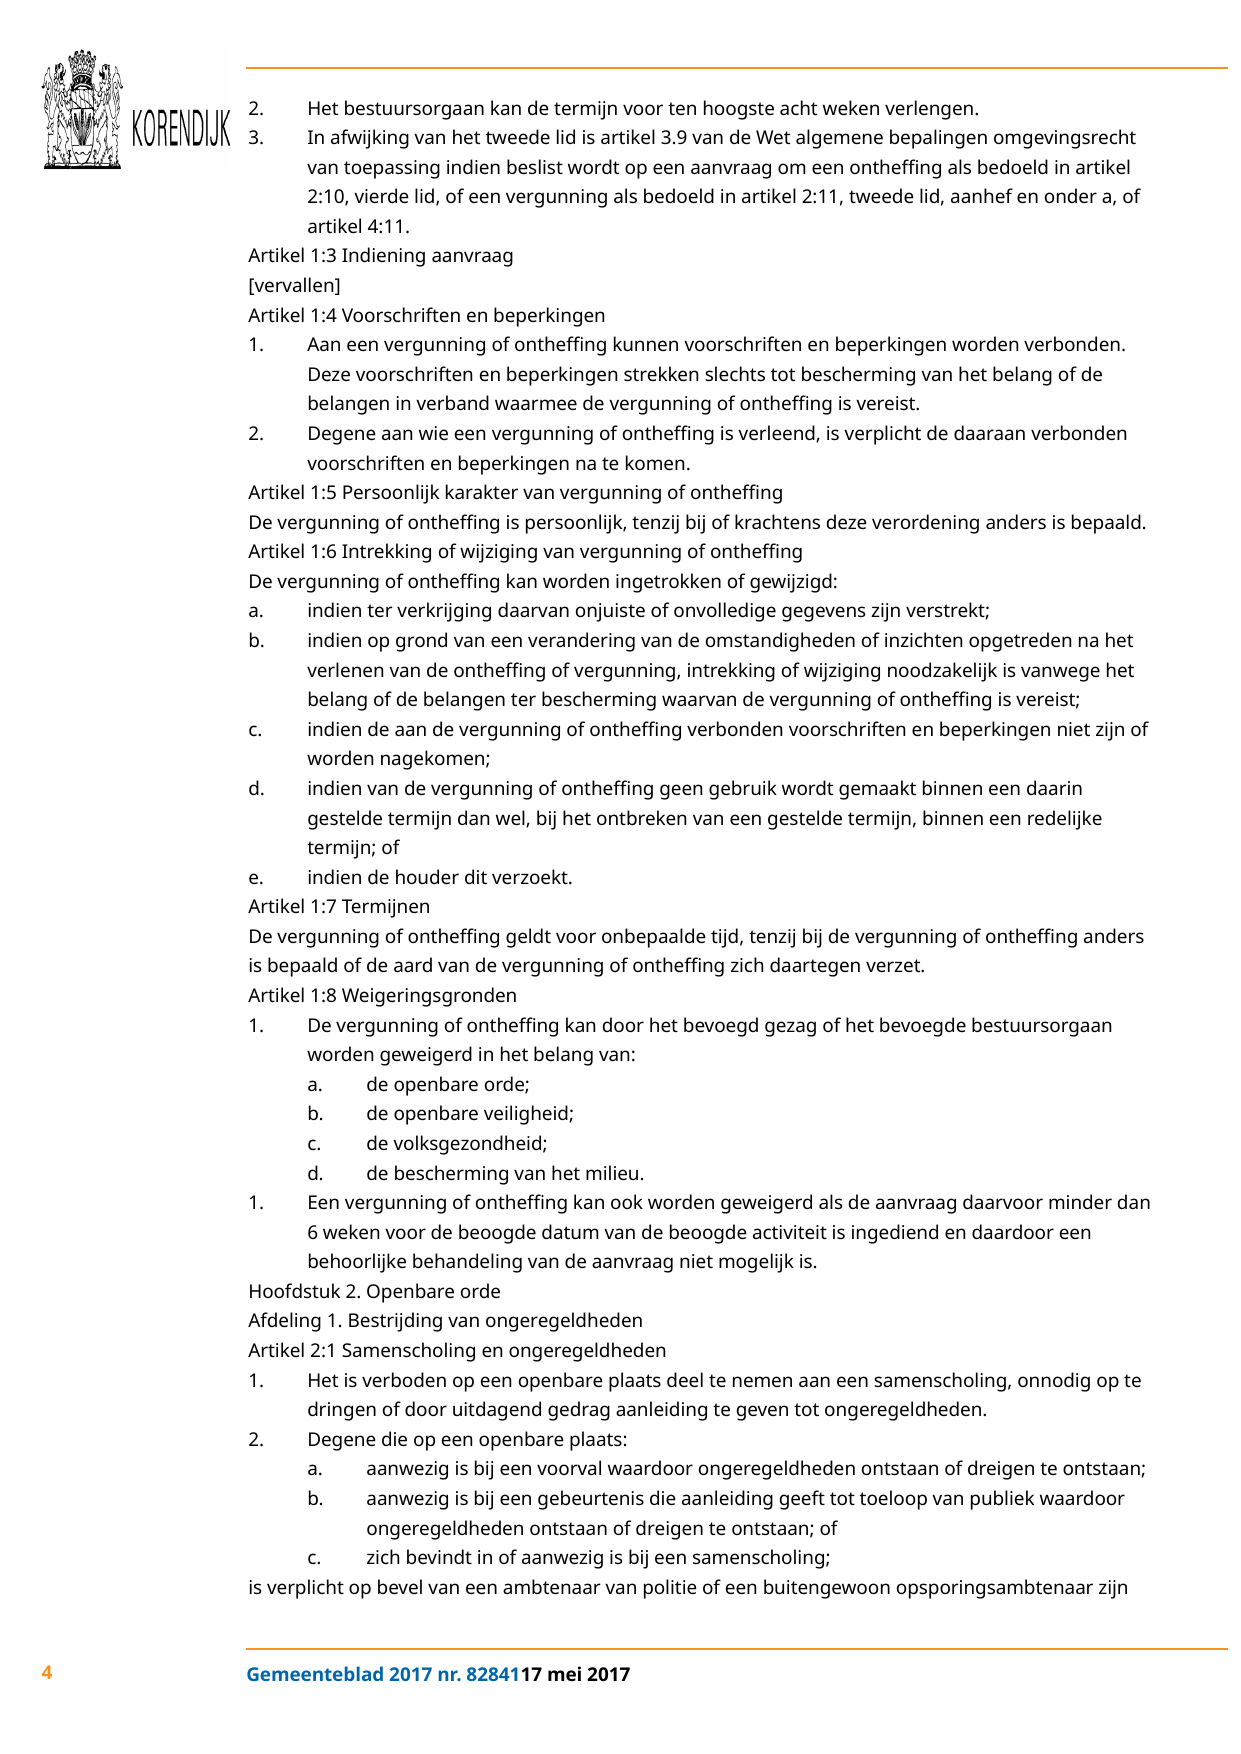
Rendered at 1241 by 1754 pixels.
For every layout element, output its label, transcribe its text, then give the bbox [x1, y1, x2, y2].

text Hoofdstuk 2. Openbare orde [248, 1278, 1152, 1304]
picture [41, 47, 231, 172]
text [vervallen] [248, 272, 1152, 298]
text De vergunning of ontheffing geldt voor onbepaalde tijd, tenzij bij de vergunning of ontheffing anders is bepaald of de aard van de vergunning of ontheffing zich daartegen verzet. [248, 923, 1152, 978]
list Aan een vergunning of ontheffing kunnen voorschriften en beperkingen worden verbonden. Deze voorschriften en beperkingen strekken slechts tot bescherming van het belang of de belangen in verband waarmee de vergunning of ontheffing is vereist. [248, 331, 1152, 416]
list indien de houder dit verzoekt. [248, 864, 1152, 890]
text Artikel 1:5 Persoonlijk karakter van vergunning of ontheffing [248, 479, 1152, 505]
text Artikel 1:4 Voorschriften en beperkingen [248, 302, 1152, 328]
text Artikel 1:3 Indiening aanvraag [248, 243, 1152, 268]
list indien ter verkrijging daarvan onjuiste of onvolledige gegevens zijn verstrekt; [248, 598, 1152, 623]
list indien van de vergunning of ontheffing geen gebruik wordt gemaakt binnen een daarin gestelde termijn dan wel, bij het ontbreken van een gestelde termijn, binnen een redelijke termijn; of [248, 775, 1152, 860]
text is verplicht op bevel van een ambtenaar van politie of een buitengewoon opsporingsambtenaar zijn [248, 1574, 1152, 1600]
list indien de aan de vergunning of ontheffing verbonden voorschriften en beperkingen niet zijn of worden nagekomen; [248, 716, 1152, 771]
list Het is verboden op een openbare plaats deel te nemen aan een samenscholing, onnodig op te dringen of door uitdagend gedrag aanleiding te geven tot ongeregeldheden. [248, 1367, 1152, 1422]
list Degene die op een openbare plaats: [248, 1426, 1152, 1452]
list de openbare veiligheid; [307, 1101, 1152, 1126]
text Afdeling 1. Bestrijding van ongeregeldheden [248, 1308, 1152, 1333]
list de volksgezondheid; [307, 1130, 1152, 1156]
list de openbare orde; [307, 1071, 1152, 1097]
list In afwijking van het tweede lid is artikel 3.9 van de Wet algemene bepalingen omgevingsrecht van toepassing indien beslist wordt op een aanvraag om een ontheffing als bedoeld in artikel 2:10, vierde lid, of een vergunning als bedoeld in artikel 2:11, tweede lid, aanhef en onder a, of artikel 4:11. [248, 124, 1152, 239]
text Artikel 1:6 Intrekking of wijziging van vergunning of ontheffing [248, 538, 1152, 564]
text Artikel 2:1 Samenscholing en ongeregeldheden [248, 1337, 1152, 1363]
list aanwezig is bij een voorval waardoor ongeregeldheden ontstaan of dreigen te ontstaan; [307, 1456, 1152, 1481]
list de bescherming van het milieu. [307, 1160, 1152, 1186]
text Artikel 1:8 Weigeringsgronden [248, 982, 1152, 1008]
list indien op grond van een verandering van de omstandigheden of inzichten opgetreden na het verlenen van de ontheffing of vergunning, intrekking of wijziging noodzakelijk is vanwege het belang of de belangen ter bescherming waarvan de vergunning of ontheffing is vereist; [248, 627, 1152, 712]
list zich bevindt in of aanwezig is bij een samenscholing; [307, 1544, 1152, 1570]
list Een vergunning of ontheffing kan ook worden geweigerd als de aanvraag daarvoor minder dan 6 weken voor de beoogde datum van de beoogde activiteit is ingediend en daardoor een behoorlijke behandeling van de aanvraag niet mogelijk is. [248, 1189, 1152, 1274]
text Artikel 1:7 Termijnen [248, 893, 1152, 919]
text De vergunning of ontheffing is persoonlijk, tenzij bij of krachtens deze verordening anders is bepaald. [248, 509, 1152, 535]
list aanwezig is bij een gebeurtenis die aanleiding geeft tot toeloop van publiek waardoor ongeregeldheden ontstaan of dreigen te ontstaan; of [307, 1485, 1152, 1541]
text De vergunning of ontheffing kan worden ingetrokken of gewijzigd: [248, 568, 1152, 594]
list Het bestuursorgaan kan de termijn voor ten hoogste acht weken verlengen. [248, 95, 1152, 121]
list De vergunning of ontheffing kan door het bevoegd gezag of het bevoegde bestuursorgaan worden geweigerd in het belang van: [248, 1012, 1152, 1067]
list Degene aan wie een vergunning of ontheffing is verleend, is verplicht de daaraan verbonden voorschriften en beperkingen na te komen. [248, 420, 1152, 476]
